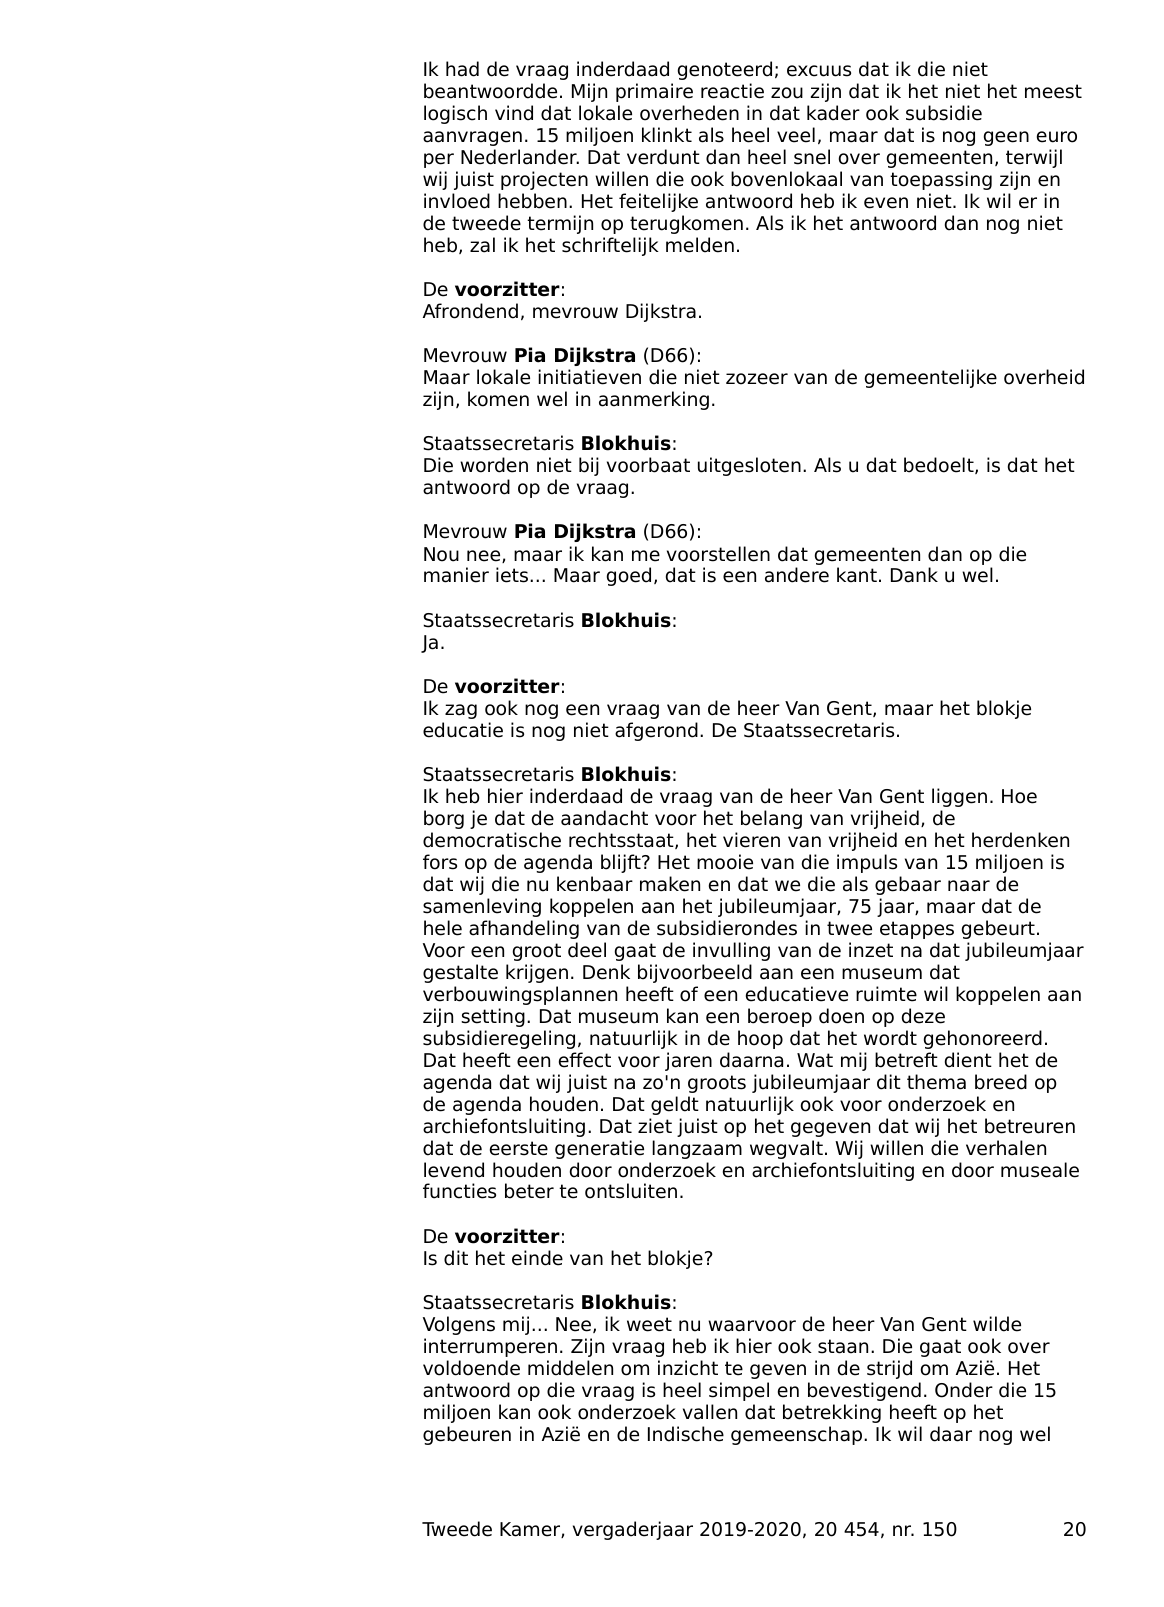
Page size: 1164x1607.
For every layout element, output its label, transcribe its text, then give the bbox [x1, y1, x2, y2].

text Afrondend, mevrouw Dijkstra. [422, 301, 1087, 323]
text Staatssecretaris Blokhuis: [422, 609, 1087, 632]
text De voorzitter: [422, 676, 1087, 698]
text Die worden niet bij voorbaat uitgesloten. Als u dat bedoelt, is dat het antwoord op de vraag. [422, 455, 1087, 499]
text Mevrouw Pia Dijkstra (D66): [422, 521, 1087, 543]
text Ja. [422, 632, 1087, 653]
text Nou nee, maar ik kan me voorstellen dat gemeenten dan op die manier iets... Maar goed, dat is een andere kant. Dank u wel. [422, 543, 1087, 587]
text Maar lokale initiatieven die niet zozeer van de gemeentelijke overheid zijn, komen wel in aanmerking. [422, 367, 1087, 411]
text Staatssecretaris Blokhuis: [422, 764, 1087, 786]
text Volgens mij... Nee, ik weet nu waarvoor de heer Van Gent wilde interrumperen. Zijn vraag heb ik hier ook staan. Die gaat ook over voldoende middelen om inzicht te geven in de strijd om Azië. Het antwoord op die vraag is heel simpel en bevestigend. Onder die 15 miljoen kan ook onderzoek vallen dat betrekking heeft op het gebeuren in Azië en de Indische gemeenschap. Ik wil daar nog wel [422, 1314, 1087, 1446]
text De voorzitter: [422, 1226, 1087, 1248]
text Mevrouw Pia Dijkstra (D66): [422, 345, 1087, 367]
text Staatssecretaris Blokhuis: [422, 433, 1087, 455]
text De voorzitter: [422, 279, 1087, 301]
text Is dit het einde van het blokje? [422, 1248, 1087, 1269]
text Ik zag ook nog een vraag van de heer Van Gent, maar het blokje educatie is nog niet afgerond. De Staatssecretaris. [422, 698, 1087, 742]
text Ik had de vraag inderdaad genoteerd; excuus dat ik die niet beantwoordde. Mijn primaire reactie zou zijn dat ik het niet het meest logisch vind dat lokale overheden in dat kader ook subsidie aanvragen. 15 miljoen klinkt als heel veel, maar dat is nog geen euro per Nederlander. Dat verdunt dan heel snel over gemeenten, terwijl wij juist projecten willen die ook bovenlokaal van toepassing zijn en invloed hebben. Het feitelijke antwoord heb ik even niet. Ik wil er in de tweede termijn op terugkomen. Als ik het antwoord dan nog niet heb, zal ik het schriftelijk melden. [422, 59, 1087, 257]
text Staatssecretaris Blokhuis: [422, 1292, 1087, 1314]
text Ik heb hier inderdaad de vraag van de heer Van Gent liggen. Hoe borg je dat de aandacht voor het belang van vrijheid, de democratische rechtsstaat, het vieren van vrijheid en het herdenken fors op de agenda blijft? Het mooie van die impuls van 15 miljoen is dat wij die nu kenbaar maken en dat we die als gebaar naar de samenleving koppelen aan het jubileumjaar, 75 jaar, maar dat de hele afhandeling van de subsidierondes in twee etappes gebeurt. Voor een groot deel gaat de invulling van de inzet na dat jubileumjaar gestalte krijgen. Denk bijvoorbeeld aan een museum dat verbouwingsplannen heeft of een educatieve ruimte wil koppelen aan zijn setting. Dat museum kan een beroep doen op deze subsidieregeling, natuurlijk in de hoop dat het wordt gehonoreerd. Dat heeft een effect voor jaren daarna. Wat mij betreft dient het de agenda dat wij juist na zo'n groots jubileumjaar dit thema breed op de agenda houden. Dat geldt natuurlijk ook voor onderzoek en archiefontsluiting. Dat ziet juist op het gegeven dat wij het betreuren dat de eerste generatie langzaam wegvalt. Wij willen die verhalen levend houden door onderzoek en archiefontsluiting en door museale functies beter te ontsluiten. [422, 786, 1087, 1203]
